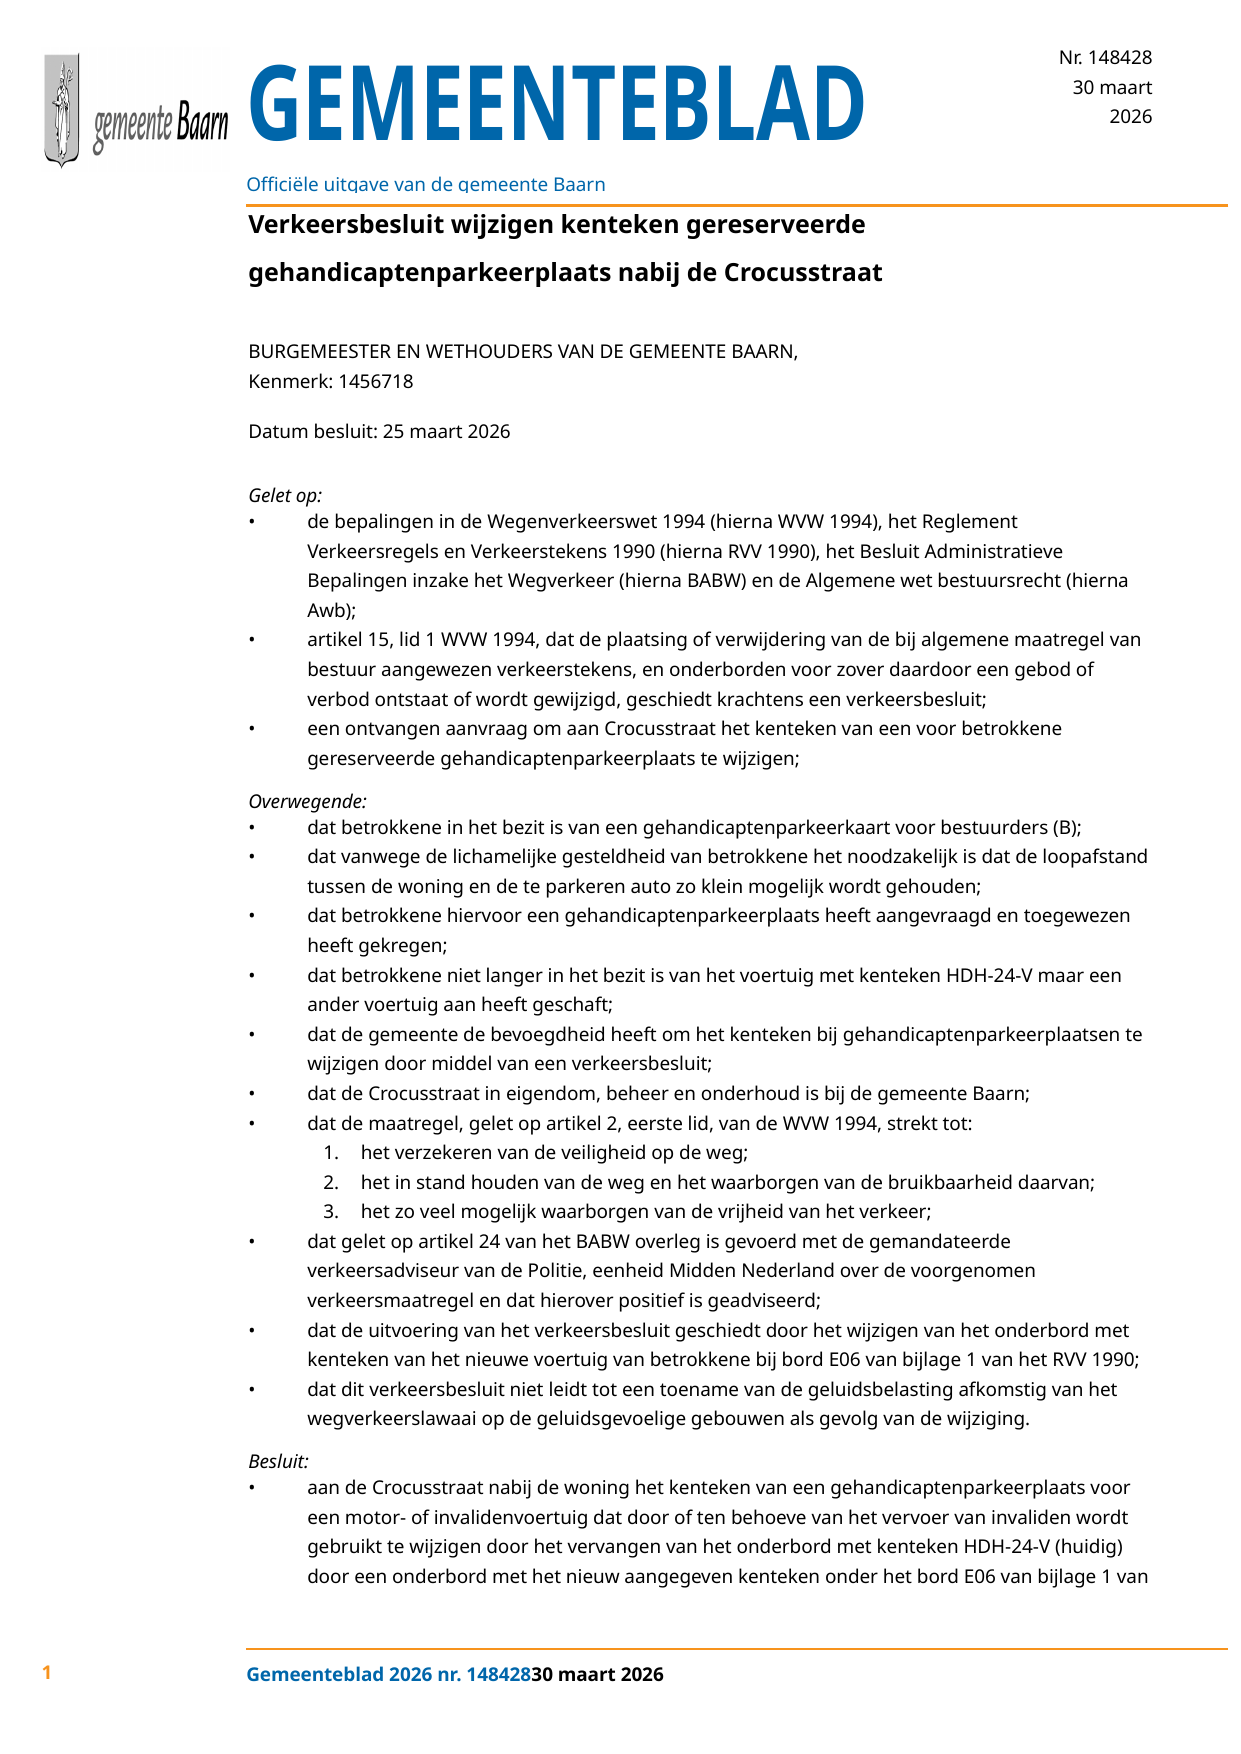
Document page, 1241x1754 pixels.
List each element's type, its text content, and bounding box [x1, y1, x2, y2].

list de bepalingen in de Wegenverkeerswet 1994 (hierna WVW 1994), het Reglement Verkeersregels en Verkeerstekens 1990 (hierna RVV 1990), het Besluit Administratieve Bepalingen inzake het Wegverkeer (hierna BABW) en de Algemene wet bestuursrecht (hierna Awb); [248, 508, 1152, 623]
list dat vanwege de lichamelijke gesteldheid van betrokkene het noodzakelijk is dat de loopafstand tussen de woning en de te parkeren auto zo klein mogelijk wordt gehouden; [248, 843, 1152, 899]
list het in stand houden van de weg en het waarborgen van de bruikbaarheid daarvan; [323, 1169, 1152, 1194]
list een ontvangen aanvraag om aan Crocusstraat het kenteken van een voor betrokkene gereserveerde gehandicaptenparkeerplaats te wijzigen; [248, 715, 1152, 771]
picture [41, 47, 231, 172]
list dat de uitvoering van het verkeersbesluit geschiedt door het wijzigen van het onderbord met kenteken van het nieuwe voertuig van betrokkene bij bord E06 van bijlage 1 van het RVV 1990; [248, 1317, 1152, 1372]
list dat betrokkene in het bezit is van een gehandicaptenparkeerkaart voor bestuurders (B); [248, 814, 1152, 839]
list dat betrokkene hiervoor een gehandicaptenparkeerplaats heeft aangevraagd en toegewezen heeft gekregen; [248, 903, 1152, 958]
text Datum besluit: 25 maart 2026 [248, 419, 1152, 444]
list dat gelet op artikel 24 van het BABW overleg is gevoerd met de gemandateerde verkeersadviseur van de Politie, eenheid Midden Nederland over de voorgenomen verkeersmaatregel en dat hierover positief is geadviseerd; [248, 1228, 1152, 1313]
text Verkeersbesluit wijzigen kenteken gereserveerde gehandicaptenparkeerplaats nabij de Crocusstraat [248, 207, 1152, 288]
list artikel 15, lid 1 WVW 1994, dat de plaatsing of verwijdering van de bij algemene maatregel van bestuur aangewezen verkeerstekens, en onderborden voor zover daardoor een gebod of verbod ontstaat of wordt gewijzigd, geschiedt krachtens een verkeersbesluit; [248, 627, 1152, 712]
list dat de maatregel, gelet op artikel 2, eerste lid, van de WVW 1994, strekt tot: [248, 1110, 1152, 1135]
list dat de gemeente de bevoegdheid heeft om het kenteken bij gehandicaptenparkeerplaatsen te wijzigen door middel van een verkeersbesluit; [248, 1021, 1152, 1076]
text BURGEMEESTER EN WETHOUDERS VAN DE GEMEENTE BAARN, [248, 339, 1152, 364]
list aan de Crocusstraat nabij de woning het kenteken van een gehandicaptenparkeerplaats voor een motor- of invalidenvoertuig dat door of ten behoeve van het vervoer van invaliden wordt gebruikt te wijzigen door het vervangen van het onderbord met kenteken HDH-24-V (huidig) door een onderbord met het nieuw aangegeven kenteken onder het bord E06 van bijlage 1 van [248, 1474, 1152, 1589]
text Gelet op: [248, 483, 1152, 508]
text Kenmerk: 1456718 [248, 368, 1152, 394]
list dat betrokkene niet langer in het bezit is van het voertuig met kenteken HDH-24-V maar een ander voertuig aan heeft geschaft; [248, 962, 1152, 1017]
list dat dit verkeersbesluit niet leidt tot een toename van de geluidsbelasting afkomstig van het wegverkeerslawaai op de geluidsgevoelige gebouwen als gevolg van de wijziging. [248, 1376, 1152, 1431]
text Overwegende: [248, 788, 1152, 814]
list dat de Crocusstraat in eigendom, beheer en onderhoud is bij de gemeente Baarn; [248, 1080, 1152, 1106]
text Besluit: [248, 1449, 1152, 1474]
list het zo veel mogelijk waarborgen van de vrijheid van het verkeer; [323, 1198, 1152, 1224]
list het verzekeren van de veiligheid op de weg; [323, 1139, 1152, 1165]
